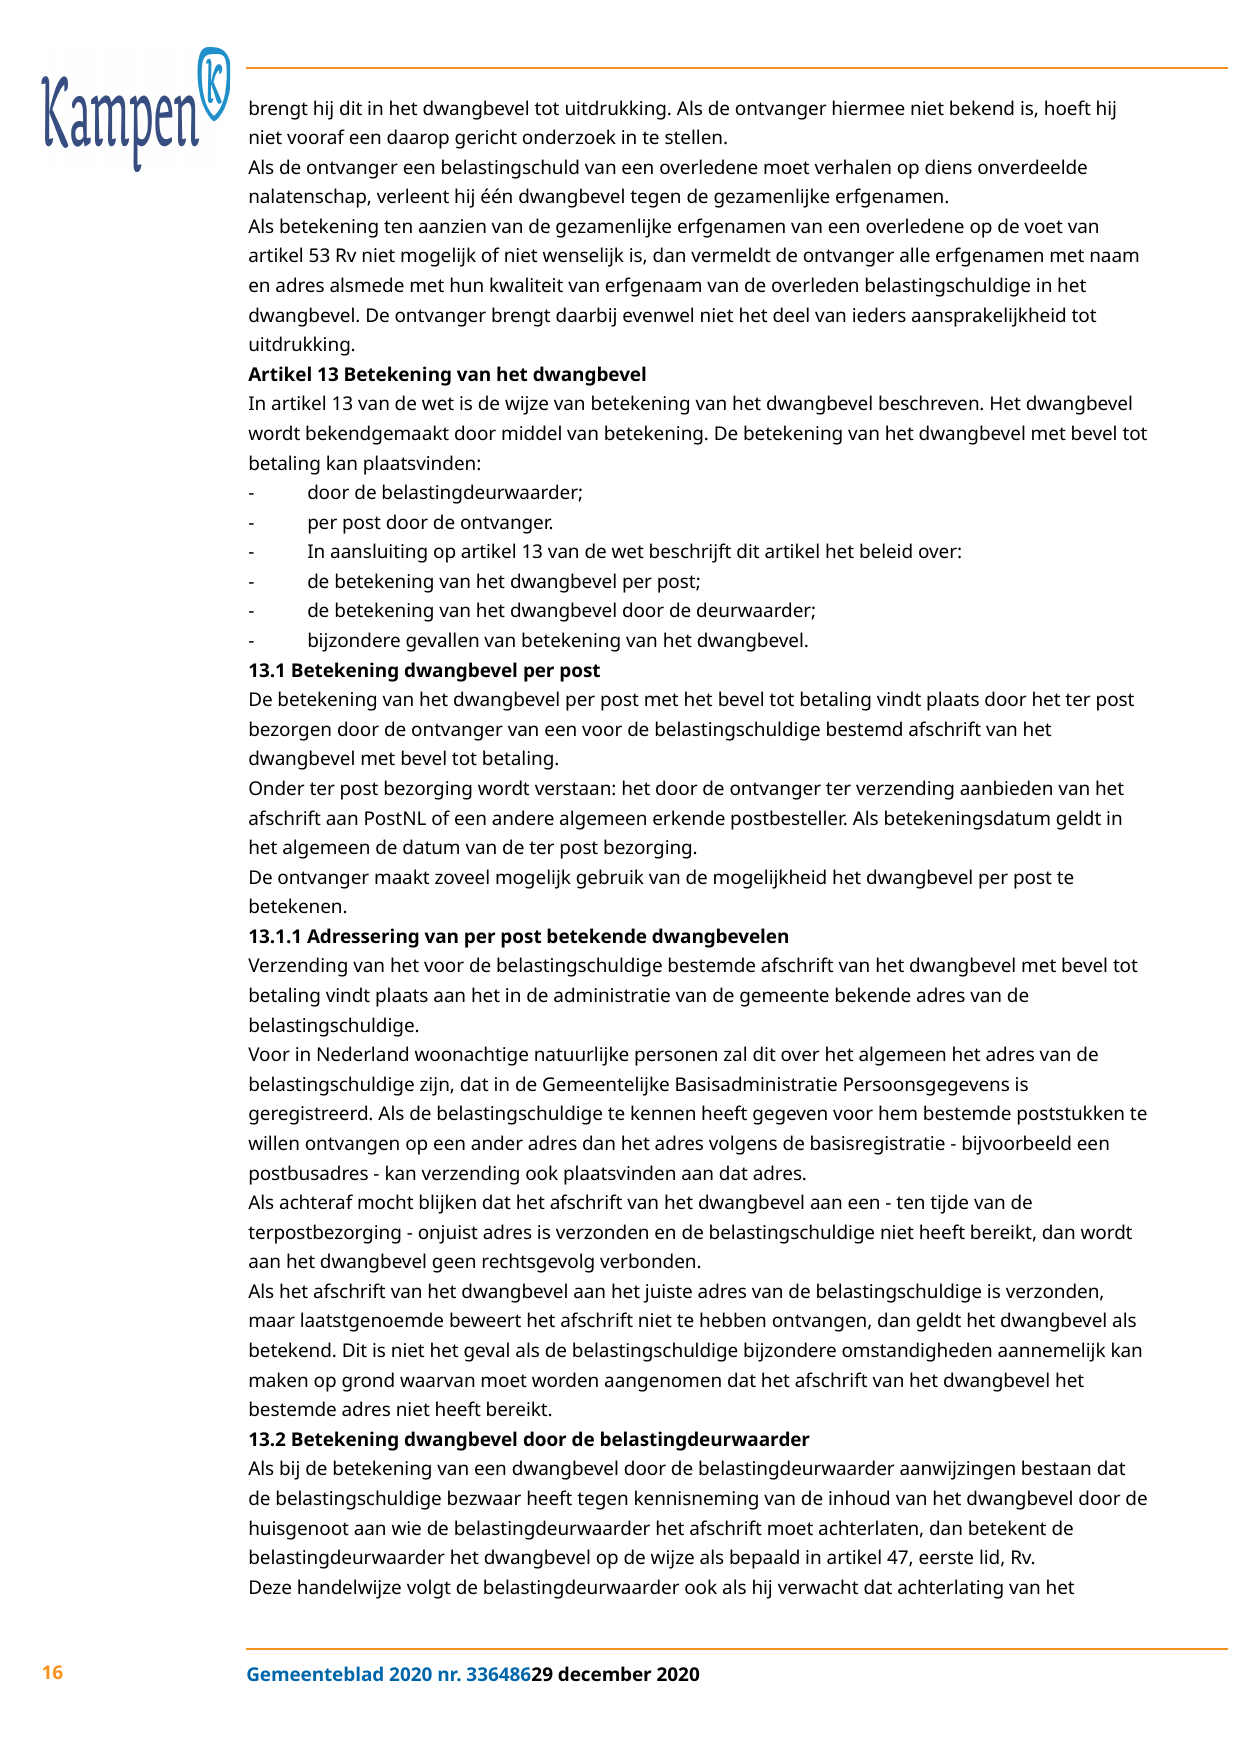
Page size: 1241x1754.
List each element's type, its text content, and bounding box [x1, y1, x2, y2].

text Als achteraf mocht blijken dat het afschrift van het dwangbevel aan een - ten tijde van de terpostbezorging - onjuist adres is verzonden en de belastingschuldige niet heeft bereikt, dan wordt aan het dwangbevel geen rechtsgevolg verbonden. [248, 1189, 1152, 1274]
text De betekening van het dwangbevel per post met het bevel tot betaling vindt plaats door het ter post bezorgen door de ontvanger van een voor de belastingschuldige bestemd afschrift van het dwangbevel met bevel tot betaling. [248, 686, 1152, 771]
text 13.2 Betekening dwangbevel door de belastingdeurwaarder [248, 1426, 1152, 1452]
text 13.1.1 Adressering van per post betekende dwangbevelen [248, 923, 1152, 949]
text Als bij de betekening van een dwangbevel door de belastingdeurwaarder aanwijzingen bestaan dat de belastingschuldige bezwaar heeft tegen kennisneming van de inhoud van het dwangbevel door de huisgenoot aan wie de belastingdeurwaarder het afschrift moet achterlaten, dan betekent de belastingdeurwaarder het dwangbevel op de wijze als bepaald in artikel 47, eerste lid, Rv. [248, 1456, 1152, 1570]
list door de belastingdeurwaarder; [248, 479, 1152, 505]
text 13.1 Betekening dwangbevel per post [248, 657, 1152, 683]
text Deze handelwijze volgt de belastingdeurwaarder ook als hij verwacht dat achterlating van het [248, 1574, 1152, 1600]
text Voor in Nederland woonachtige natuurlijke personen zal dit over het algemeen het adres van de belastingschuldige zijn, dat in de Gemeentelijke Basisadministratie Persoonsgegevens is geregistreerd. Als de belastingschuldige te kennen heeft gegeven voor hem bestemde poststukken te willen ontvangen op een ander adres dan het adres volgens de basisregistratie - bijvoorbeeld een postbusadres - kan verzending ook plaatsvinden aan dat adres. [248, 1041, 1152, 1186]
text Als het afschrift van het dwangbevel aan het juiste adres van de belastingschuldige is verzonden, maar laatstgenoemde beweert het afschrift niet te hebben ontvangen, dan geldt het dwangbevel als betekend. Dit is niet het geval als de belastingschuldige bijzondere omstandigheden aannemelijk kan maken op grond waarvan moet worden aangenomen dat het afschrift van het dwangbevel het bestemde adres niet heeft bereikt. [248, 1278, 1152, 1422]
picture [41, 47, 231, 172]
list In aansluiting op artikel 13 van de wet beschrijft dit artikel het beleid over: [248, 538, 1152, 564]
text Verzending van het voor de belastingschuldige bestemde afschrift van het dwangbevel met bevel tot betaling vindt plaats aan het in de administratie van de gemeente bekende adres van de belastingschuldige. [248, 953, 1152, 1038]
text De ontvanger maakt zoveel mogelijk gebruik van de mogelijkheid het dwangbevel per post te betekenen. [248, 864, 1152, 919]
list bijzondere gevallen van betekening van het dwangbevel. [248, 627, 1152, 653]
text Als de ontvanger een belastingschuld van een overledene moet verhalen op diens onverdeelde nalatenschap, verleent hij één dwangbevel tegen de gezamenlijke erfgenamen. [248, 154, 1152, 209]
list de betekening van het dwangbevel door de deurwaarder; [248, 598, 1152, 623]
text Als betekening ten aanzien van de gezamenlijke erfgenamen van een overledene op de voet van artikel 53 Rv niet mogelijk of niet wenselijk is, dan vermeldt de ontvanger alle erfgenamen met naam en adres alsmede met hun kwaliteit van erfgenaam van de overleden belastingschuldige in het dwangbevel. De ontvanger brengt daarbij evenwel niet het deel van ieders aansprakelijkheid tot uitdrukking. [248, 213, 1152, 357]
text Onder ter post bezorging wordt verstaan: het door de ontvanger ter verzending aanbieden van het afschrift aan PostNL of een andere algemeen erkende postbesteller. Als betekeningsdatum geldt in het algemeen de datum van de ter post bezorging. [248, 775, 1152, 860]
list per post door de ontvanger. [248, 509, 1152, 535]
text In artikel 13 van de wet is de wijze van betekening van het dwangbevel beschreven. Het dwangbevel wordt bekendgemaakt door middel van betekening. De betekening van het dwangbevel met bevel tot betaling kan plaatsvinden: [248, 391, 1152, 476]
list de betekening van het dwangbevel per post; [248, 568, 1152, 594]
text Artikel 13 Betekening van het dwangbevel [248, 361, 1152, 387]
text brengt hij dit in het dwangbevel tot uitdrukking. Als de ontvanger hiermee niet bekend is, hoeft hij niet vooraf een daarop gericht onderzoek in te stellen. [248, 95, 1152, 150]
